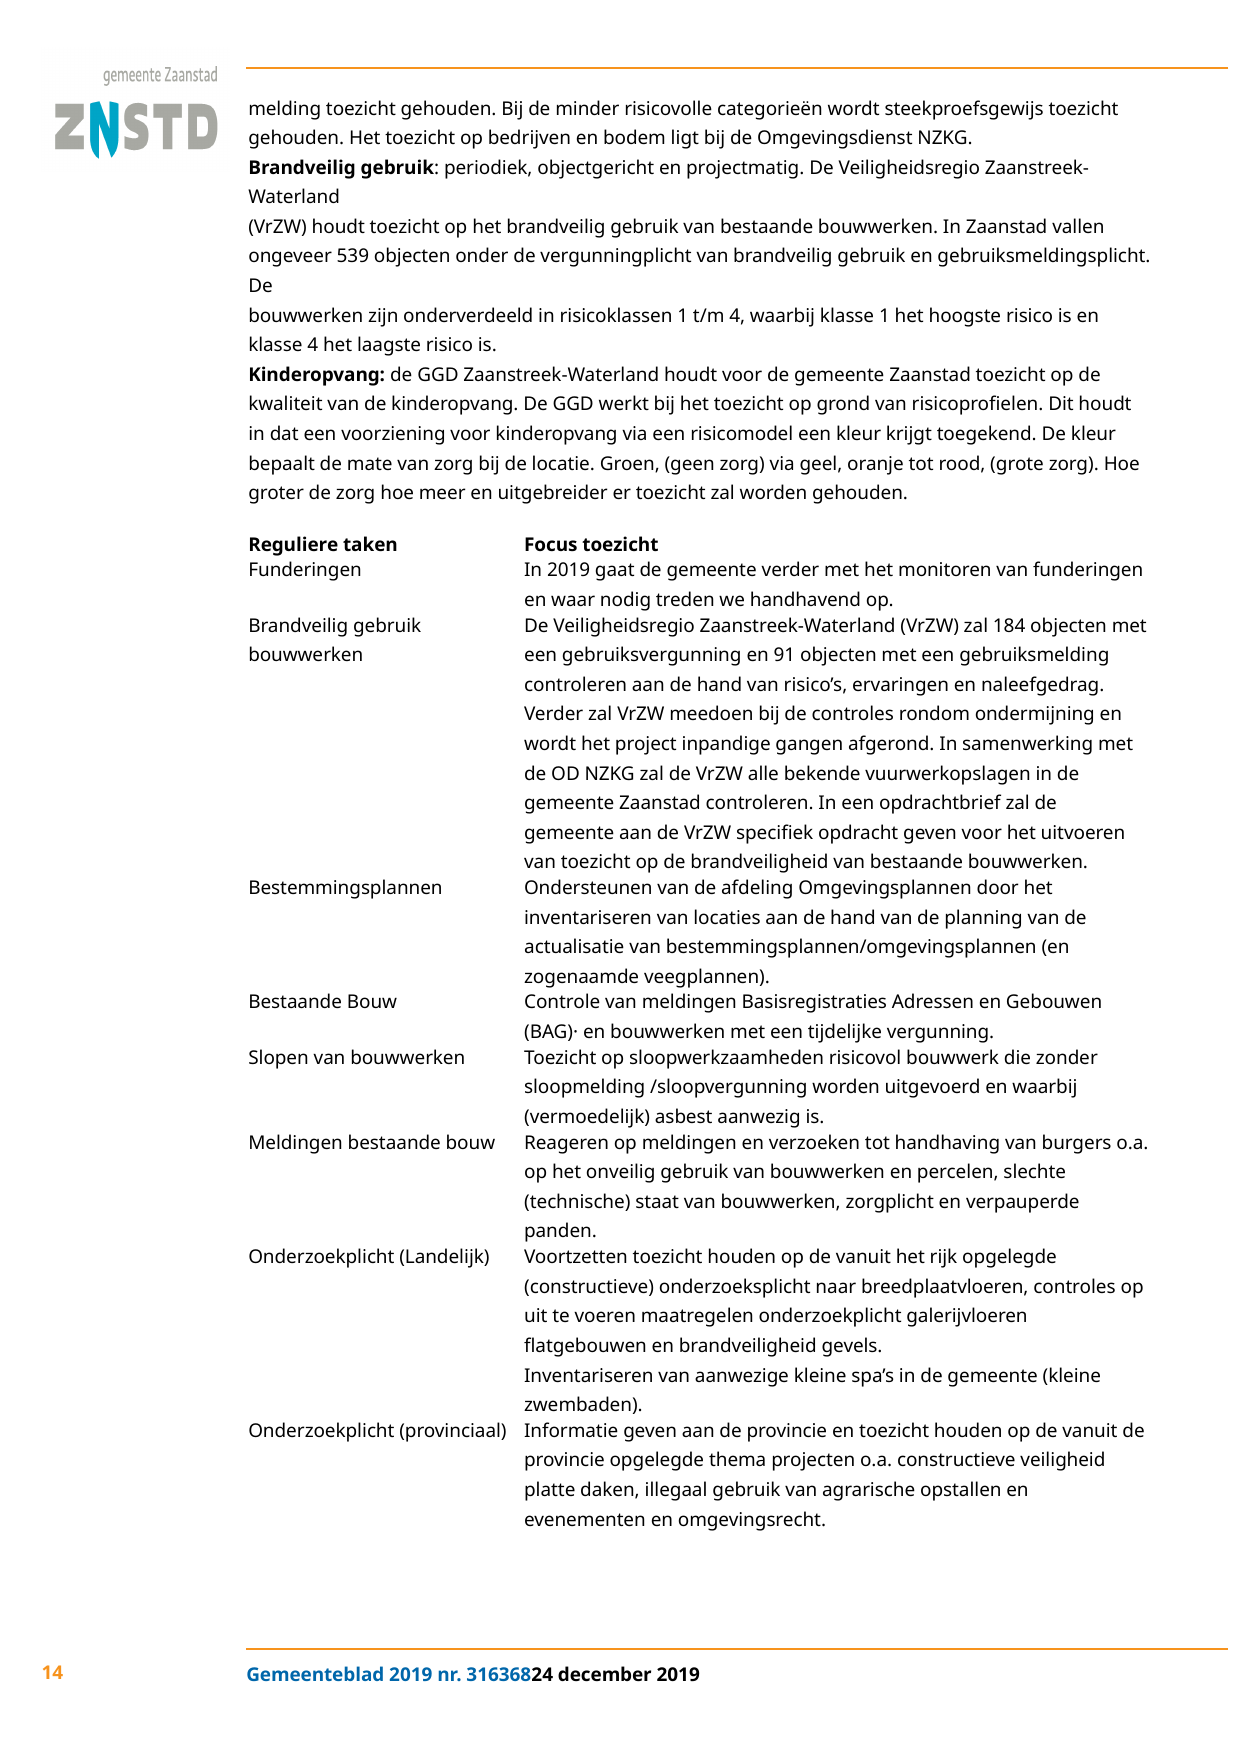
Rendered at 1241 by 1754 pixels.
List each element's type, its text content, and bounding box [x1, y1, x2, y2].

table_cell De Veiligheidsregio Zaanstreek-Waterland (VrZW) zal 184 objecten met een gebruiksvergunning en 91 objecten met een gebruiksmelding controleren aan de hand van risico’s, ervaringen en naleefgedrag. Verder zal VrZW meedoen bij de controles rondom ondermijning en wordt het project inpandige gangen afgerond. In samenwerking met de OD NZKG zal de VrZW alle bekende vuurwerkopslagen in de gemeente Zaanstad controleren. In een opdrachtbrief zal de gemeente aan de VrZW specifiek opdracht geven voor het uitvoeren van toezicht op de brandveiligheid van bestaande bouwwerken. [524, 612, 1152, 874]
table_cell Reageren op meldingen en verzoeken tot handhaving van burgers o.a. op het onveilig gebruik van bouwwerken en percelen, slechte (technische) staat van bouwwerken, zorgplicht en verpauperde panden. [524, 1129, 1152, 1243]
table_cell Onderzoekplicht (provinciaal) [248, 1417, 524, 1532]
table_cell Brandveilig gebruik bouwwerken [248, 612, 524, 874]
table_cell In 2019 gaat de gemeente verder met het monitoren van funderingen en waar nodig treden we handhavend op. [524, 557, 1152, 612]
table_cell Ondersteunen van de afdeling Omgevingsplannen door het inventariseren van locaties aan de hand van de planning van de actualisatie van bestemmingsplannen/omgevingsplannen (en zogenaamde veegplannen). [524, 874, 1152, 989]
table_cell Controle van meldingen Basisregistraties Adressen en Gebouwen (BAG)· en bouwwerken met een tijdelijke vergunning. [524, 989, 1152, 1044]
table_cell melding toezicht gehouden. Bij de minder risicovolle categorieën wordt steekproefsgewijs toezicht gehouden. Het toezicht op bedrijven en bodem ligt bij de Omgevingsdienst NZKG. Brandveilig gebruik: periodiek, objectgericht en projectmatig. De Veiligheidsregio Zaanstreek-Waterland (VrZW) houdt toezicht op het brandveilig gebruik van bestaande bouwwerken. In Zaanstad vallen ongeveer 539 objecten onder de vergunningplicht van brandveilig gebruik en gebruiksmeldingsplicht. De bouwwerken zijn onderverdeeld in risicoklassen 1 t/m 4, waarbij klasse 1 het hoogste risico is en klasse 4 het laagste risico is. Kinderopvang: de GGD Zaanstreek-Waterland houdt voor de gemeente Zaanstad toezicht op de kwaliteit van de kinderopvang. De GGD werkt bij het toezicht op grond van risicoprofielen. Dit houdt in dat een voorziening voor kinderopvang via een risicomodel een kleur krijgt toegekend. De kleur bepaalt de mate van zorg bij de locatie. Groen, (geen zorg) via geel, oranje tot rood, (grote zorg). Hoe groter de zorg hoe meer en uitgebreider er toezicht zal worden gehouden. [248, 95, 1152, 505]
table_cell Meldingen bestaande bouw [248, 1129, 524, 1243]
table_cell Slopen van bouwwerken [248, 1044, 524, 1129]
table_cell Reguliere taken [248, 531, 524, 557]
table_cell Informatie geven aan de provincie en toezicht houden op de vanuit de provincie opgelegde thema projecten o.a. constructieve veiligheid platte daken, illegaal gebruik van agrarische opstallen en evenementen en omgevingsrecht. [524, 1417, 1152, 1532]
table_cell [248, 505, 1152, 531]
table_cell Onderzoekplicht (Landelijk) [248, 1244, 524, 1417]
table_cell Bestemmingsplannen [248, 874, 524, 989]
table_cell Funderingen [248, 557, 524, 612]
picture [41, 47, 231, 172]
table_cell Bestaande Bouw [248, 989, 524, 1044]
table_cell Voortzetten toezicht houden op de vanuit het rijk opgelegde (constructieve) onderzoeksplicht naar breedplaatvloeren, controles op uit te voeren maatregelen onderzoekplicht galerijvloeren flatgebouwen en brandveiligheid gevels. Inventariseren van aanwezige kleine spa’s in de gemeente (kleine zwembaden). [524, 1244, 1152, 1417]
table_cell Focus toezicht [524, 531, 1152, 557]
table_cell Toezicht op sloopwerkzaamheden risicovol bouwwerk die zonder sloopmelding /sloopvergunning worden uitgevoerd en waarbij (vermoedelijk) asbest aanwezig is. [524, 1044, 1152, 1129]
